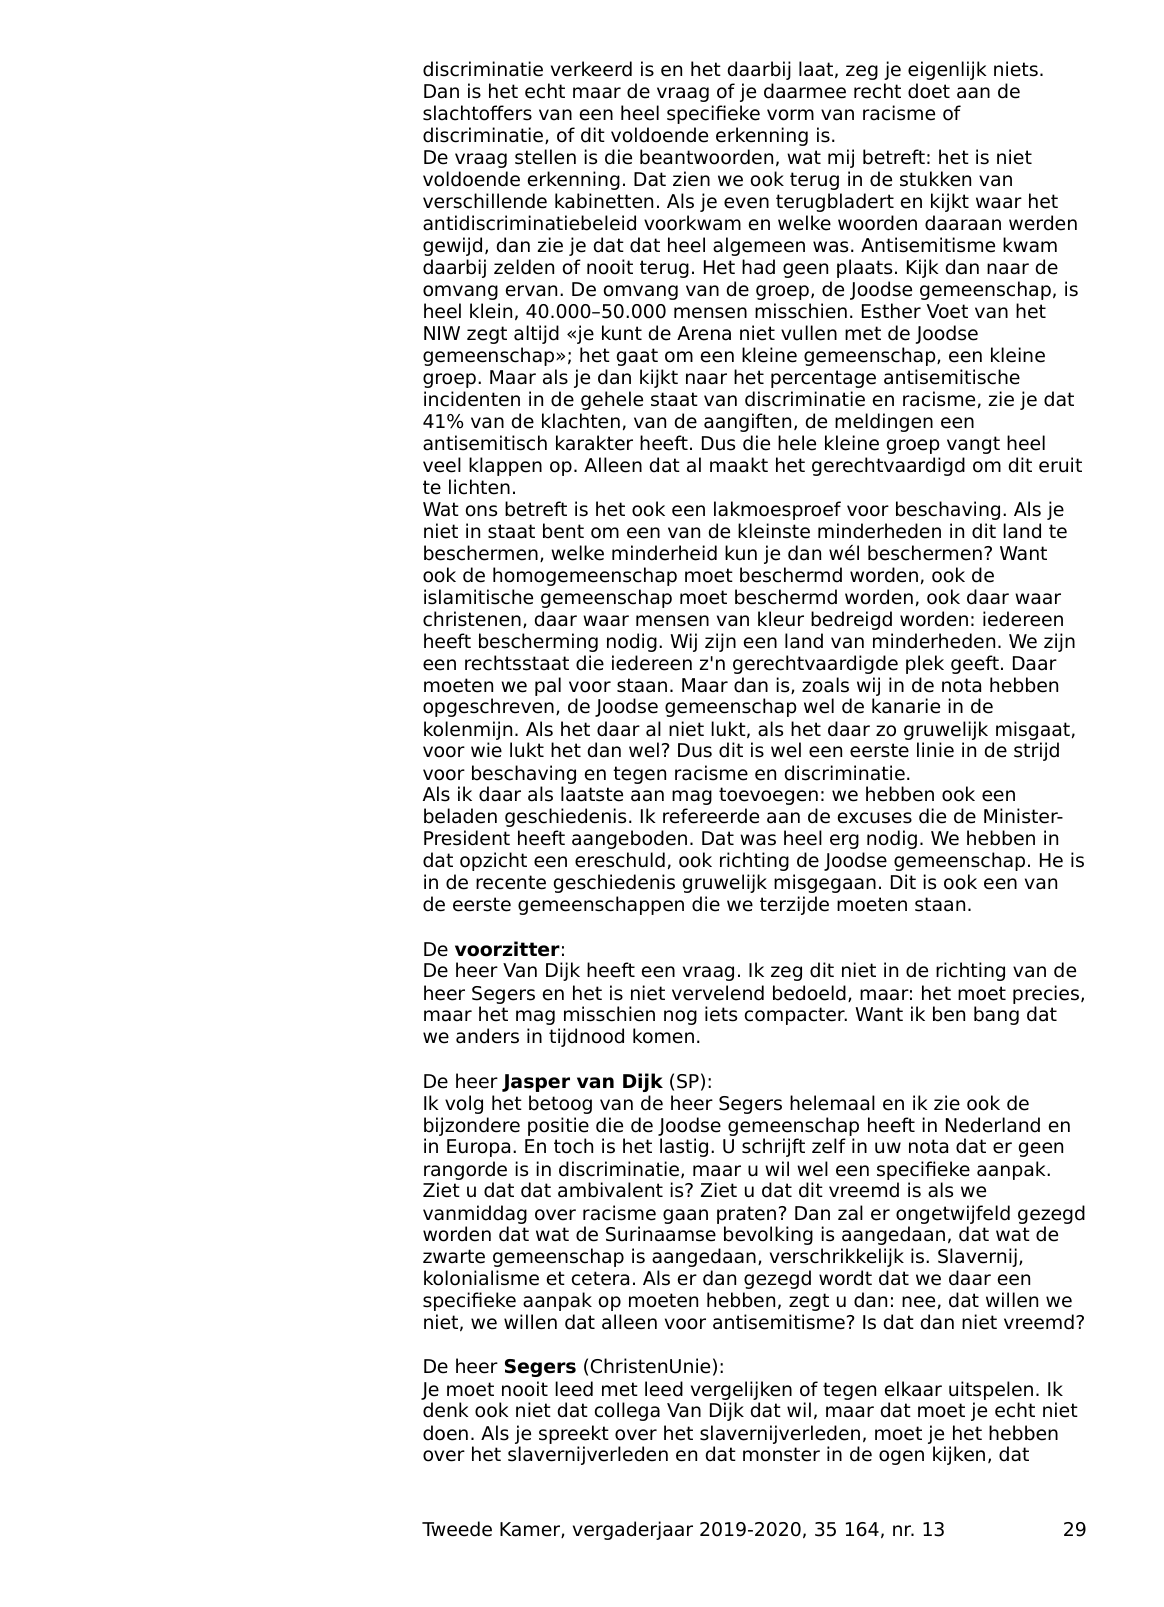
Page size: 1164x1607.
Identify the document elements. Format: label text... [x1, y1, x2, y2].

text De heer Jasper van Dijk (SP): [422, 1071, 1087, 1092]
text Wat ons betreft is het ook een lakmoesproef voor beschaving. Als je niet in staat bent om een van de kleinste minderheden in dit land te beschermen, welke minderheid kun je dan wél beschermen? Want ook de homogemeenschap moet beschermd worden, ook de islamitische gemeenschap moet beschermd worden, ook daar waar christenen, daar waar mensen van kleur bedreigd worden: iedereen heeft bescherming nodig. Wij zijn een land van minderheden. We zijn een rechtsstaat die iedereen z'n gerechtvaardigde plek geeft. Daar moeten we pal voor staan. Maar dan is, zoals wij in de nota hebben opgeschreven, de Joodse gemeenschap wel de kanarie in de kolenmijn. Als het daar al niet lukt, als het daar zo gruwelijk misgaat, voor wie lukt het dan wel? Dus dit is wel een eerste linie in de strijd voor beschaving en tegen racisme en discriminatie. [422, 499, 1087, 784]
text De vraag stellen is die beantwoorden, wat mij betreft: het is niet voldoende erkenning. Dat zien we ook terug in de stukken van verschillende kabinetten. Als je even terugbladert en kijkt waar het antidiscriminatiebeleid voorkwam en welke woorden daaraan werden gewijd, dan zie je dat dat heel algemeen was. Antisemitisme kwam daarbij zelden of nooit terug. Het had geen plaats. Kijk dan naar de omvang ervan. De omvang van de groep, de Joodse gemeenschap, is heel klein, 40.000–50.000 mensen misschien. Esther Voet van het NIW zegt altijd «je kunt de Arena niet vullen met de Joodse gemeenschap»; het gaat om een kleine gemeenschap, een kleine groep. Maar als je dan kijkt naar het percentage antisemitische incidenten in de gehele staat van discriminatie en racisme, zie je dat 41% van de klachten, van de aangiften, de meldingen een antisemitisch karakter heeft. Dus die hele kleine groep vangt heel veel klappen op. Alleen dat al maakt het gerechtvaardigd om dit eruit te lichten. [422, 147, 1087, 499]
text discriminatie verkeerd is en het daarbij laat, zeg je eigenlijk niets. Dan is het echt maar de vraag of je daarmee recht doet aan de slachtoffers van een heel specifieke vorm van racisme of discriminatie, of dit voldoende erkenning is. [422, 59, 1087, 147]
text De heer Segers (ChristenUnie): [422, 1356, 1087, 1378]
text Je moet nooit leed met leed vergelijken of tegen elkaar uitspelen. Ik denk ook niet dat collega Van Dijk dat wil, maar dat moet je echt niet doen. Als je spreekt over het slavernijverleden, moet je het hebben over het slavernijverleden en dat monster in de ogen kijken, dat [422, 1378, 1087, 1466]
text De voorzitter: [422, 938, 1087, 960]
text Als ik daar als laatste aan mag toevoegen: we hebben ook een beladen geschiedenis. Ik refereerde aan de excuses die de Minister-President heeft aangeboden. Dat was heel erg nodig. We hebben in dat opzicht een ereschuld, ook richting de Joodse gemeenschap. He is in de recente geschiedenis gruwelijk misgegaan. Dit is ook een van de eerste gemeenschappen die we terzijde moeten staan. [422, 784, 1087, 916]
text Ik volg het betoog van de heer Segers helemaal en ik zie ook de bijzondere positie die de Joodse gemeenschap heeft in Nederland en in Europa. En toch is het lastig. U schrijft zelf in uw nota dat er geen rangorde is in discriminatie, maar u wil wel een specifieke aanpak. Ziet u dat dat ambivalent is? Ziet u dat dit vreemd is als we vanmiddag over racisme gaan praten? Dan zal er ongetwijfeld gezegd worden dat wat de Surinaamse bevolking is aangedaan, dat wat de zwarte gemeenschap is aangedaan, verschrikkelijk is. Slavernij, kolonialisme et cetera. Als er dan gezegd wordt dat we daar een specifieke aanpak op moeten hebben, zegt u dan: nee, dat willen we niet, we willen dat alleen voor antisemitisme? Is dat dan niet vreemd? [422, 1092, 1087, 1334]
text De heer Van Dijk heeft een vraag. Ik zeg dit niet in de richting van de heer Segers en het is niet vervelend bedoeld, maar: het moet precies, maar het mag misschien nog iets compacter. Want ik ben bang dat we anders in tijdnood komen. [422, 960, 1087, 1048]
